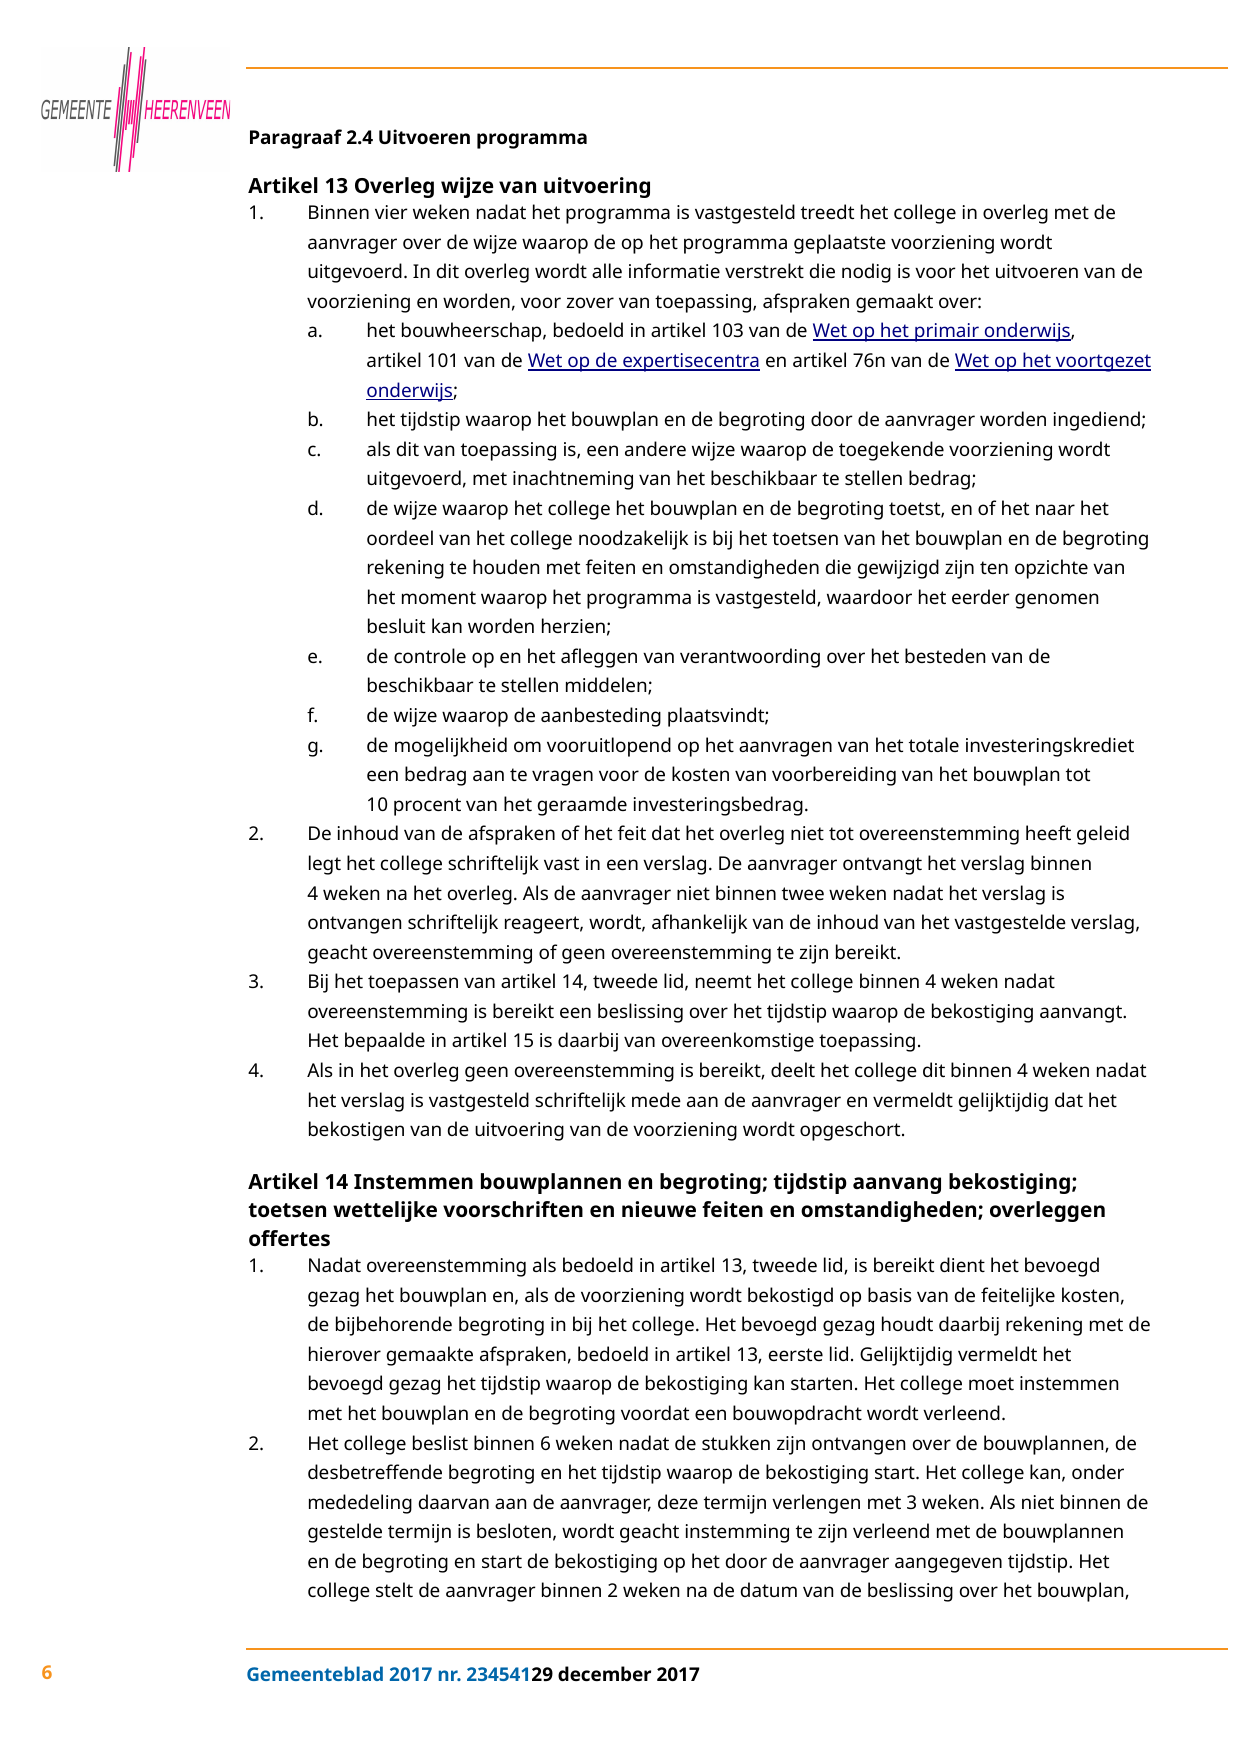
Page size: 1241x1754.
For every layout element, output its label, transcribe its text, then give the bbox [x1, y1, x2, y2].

list de wijze waarop de aanbesteding plaatsvindt; [307, 702, 1152, 728]
picture [41, 47, 231, 172]
list de wijze waarop het college het bouwplan en de begroting toetst, en of het naar het oordeel van het college noodzakelijk is bij het toetsen van het bouwplan en de begroting rekening te houden met feiten en omstandigheden die gewijzigd zijn ten opzichte van het moment waarop het programma is vastgesteld, waardoor het eerder genomen besluit kan worden herzien; [307, 495, 1152, 639]
text Artikel 14 Instemmen bouwplannen en begroting; tijdstip aanvang bekostiging; toetsen wettelijke voorschriften en nieuwe feiten en omstandigheden; overleggen offertes [248, 1167, 1152, 1252]
text Artikel 13 Overleg wijze van uitvoering [248, 171, 1152, 199]
list de controle op en het afleggen van verantwoording over het besteden van de beschikbaar te stellen middelen; [307, 643, 1152, 698]
list Nadat overeenstemming als bedoeld in artikel 13, tweede lid, is bereikt dient het bevoegd gezag het bouwplan en, als de voorziening wordt bekostigd op basis van de feitelijke kosten, de bijbehorende begroting in bij het college. Het bevoegd gezag houdt daarbij rekening met de hierover gemaakte afspraken, bedoeld in artikel 13, eerste lid. Gelijktijdig vermeldt het bevoegd gezag het tijdstip waarop de bekostiging kan starten. Het college moet instemmen met het bouwplan en de begroting voordat een bouwopdracht wordt verleend. [248, 1252, 1152, 1426]
list als dit van toepassing is, een andere wijze waarop de toegekende voorziening wordt uitgevoerd, met inachtneming van het beschikbaar te stellen bedrag; [307, 436, 1152, 491]
list Binnen vier weken nadat het programma is vastgesteld treedt het college in overleg met de aanvrager over de wijze waarop de op het programma geplaatste voorziening wordt uitgevoerd. In dit overleg wordt alle informatie verstrekt die nodig is voor het uitvoeren van de voorziening en worden, voor zover van toepassing, afspraken gemaakt over: [248, 199, 1152, 314]
list het tijdstip waarop het bouwplan en de begroting door de aanvrager worden ingediend; [307, 406, 1152, 432]
list De inhoud van de afspraken of het feit dat het overleg niet tot overeenstemming heeft geleid legt het college schriftelijk vast in een verslag. De aanvrager ontvangt het verslag binnen 4 weken na het overleg. Als de aanvrager niet binnen twee weken nadat het verslag is ontvangen schriftelijk reageert, wordt, afhankelijk van de inhoud van het vastgestelde verslag, geacht overeenstemming of geen overeenstemming te zijn bereikt. [248, 821, 1152, 965]
list de mogelijkheid om vooruitlopend op het aanvragen van het totale investeringskrediet een bedrag aan te vragen voor de kosten van voorbereiding van het bouwplan tot 10 procent van het geraamde investeringsbedrag. [307, 732, 1152, 817]
list Bij het toepassen van artikel 14, tweede lid, neemt het college binnen 4 weken nadat overeenstemming is bereikt een beslissing over het tijdstip waarop de bekostiging aanvangt. Het bepaalde in artikel 15 is daarbij van overeenkomstige toepassing. [248, 968, 1152, 1053]
text Paragraaf 2.4 Uitvoeren programma [248, 124, 1152, 150]
list Als in het overleg geen overeenstemming is bereikt, deelt het college dit binnen 4 weken nadat het verslag is vastgesteld schriftelijk mede aan de aanvrager en vermeldt gelijktijdig dat het bekostigen van de uitvoering van de voorziening wordt opgeschort. [248, 1057, 1152, 1142]
list Het college beslist binnen 6 weken nadat de stukken zijn ontvangen over de bouwplannen, de desbetreffende begroting en het tijdstip waarop de bekostiging start. Het college kan, onder mededeling daarvan aan de aanvrager, deze termijn verlengen met 3 weken. Als niet binnen de gestelde termijn is besloten, wordt geacht instemming te zijn verleend met de bouwplannen en de begroting en start de bekostiging op het door de aanvrager aangegeven tijdstip. Het college stelt de aanvrager binnen 2 weken na de datum van de beslissing over het bouwplan, [248, 1430, 1152, 1603]
list het bouwheerschap, bedoeld in artikel 103 van de Wet op het primair onderwijs, artikel 101 van de Wet op de expertisecentra en artikel 76n van de Wet op het voortgezet onderwijs; [307, 318, 1152, 403]
